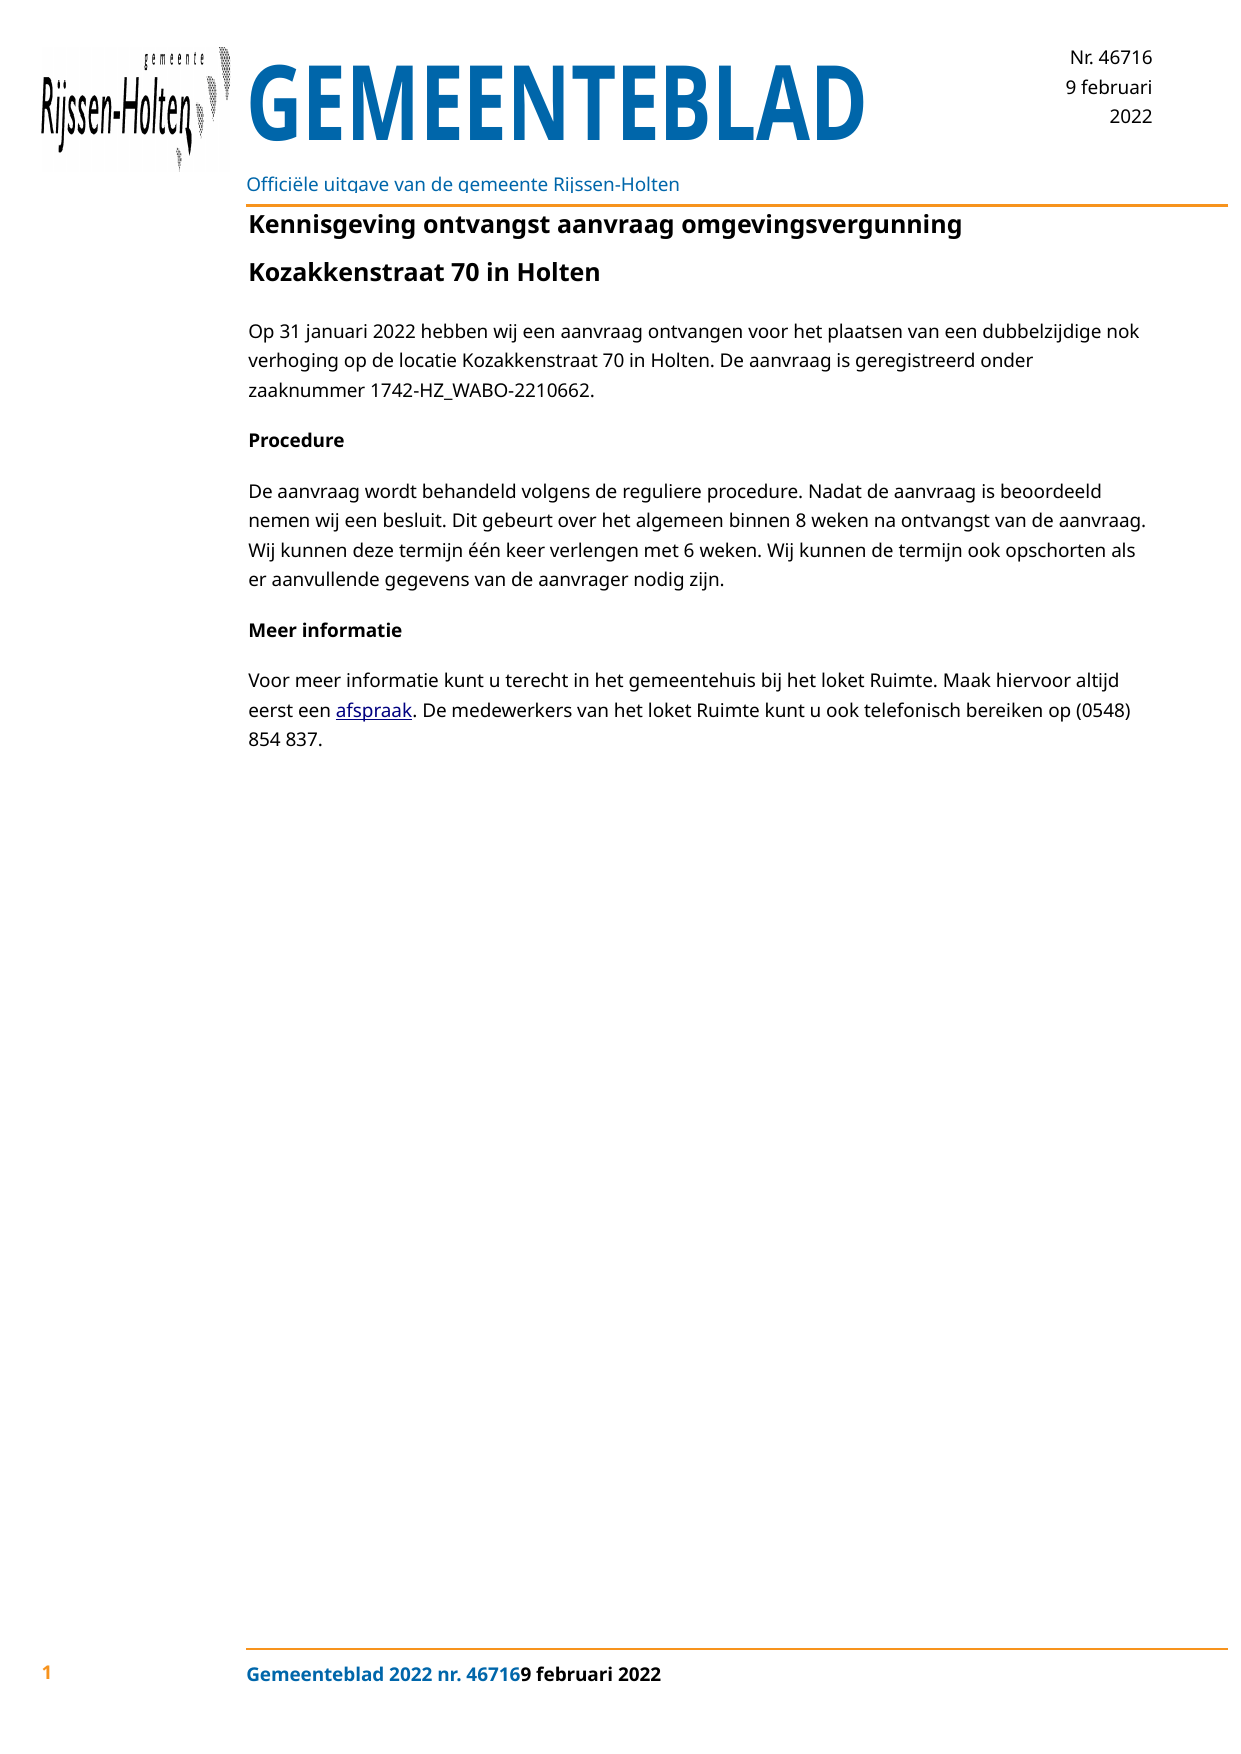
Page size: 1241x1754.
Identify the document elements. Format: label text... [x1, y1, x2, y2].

text Meer informatie [248, 617, 1152, 643]
text Op 31 januari 2022 hebben wij een aanvraag ontvangen voor het plaatsen van een dubbelzijdige nok verhoging op de locatie Kozakkenstraat 70 in Holten. De aanvraag is geregistreerd onder zaaknummer 1742-HZ_WABO-2210662. [248, 318, 1152, 403]
picture [41, 47, 231, 172]
text De aanvraag wordt behandeld volgens de reguliere procedure. Nadat de aanvraag is beoordeeld nemen wij een besluit. Dit gebeurt over het algemeen binnen 8 weken na ontvangst van de aanvraag. Wij kunnen deze termijn één keer verlengen met 6 weken. Wij kunnen de termijn ook opschorten als er aanvullende gegevens van de aanvrager nodig zijn. [248, 478, 1152, 592]
text Voor meer informatie kunt u terecht in het gemeentehuis bij het loket Ruimte. Maak hiervoor altijd eerst een afspraak. De medewerkers van het loket Ruimte kunt u ook telefonisch bereiken op (0548) 854 837. [248, 667, 1152, 752]
text Procedure [248, 427, 1152, 453]
text Kennisgeving ontvangst aanvraag omgevingsvergunning Kozakkenstraat 70 in Holten [248, 207, 1152, 288]
